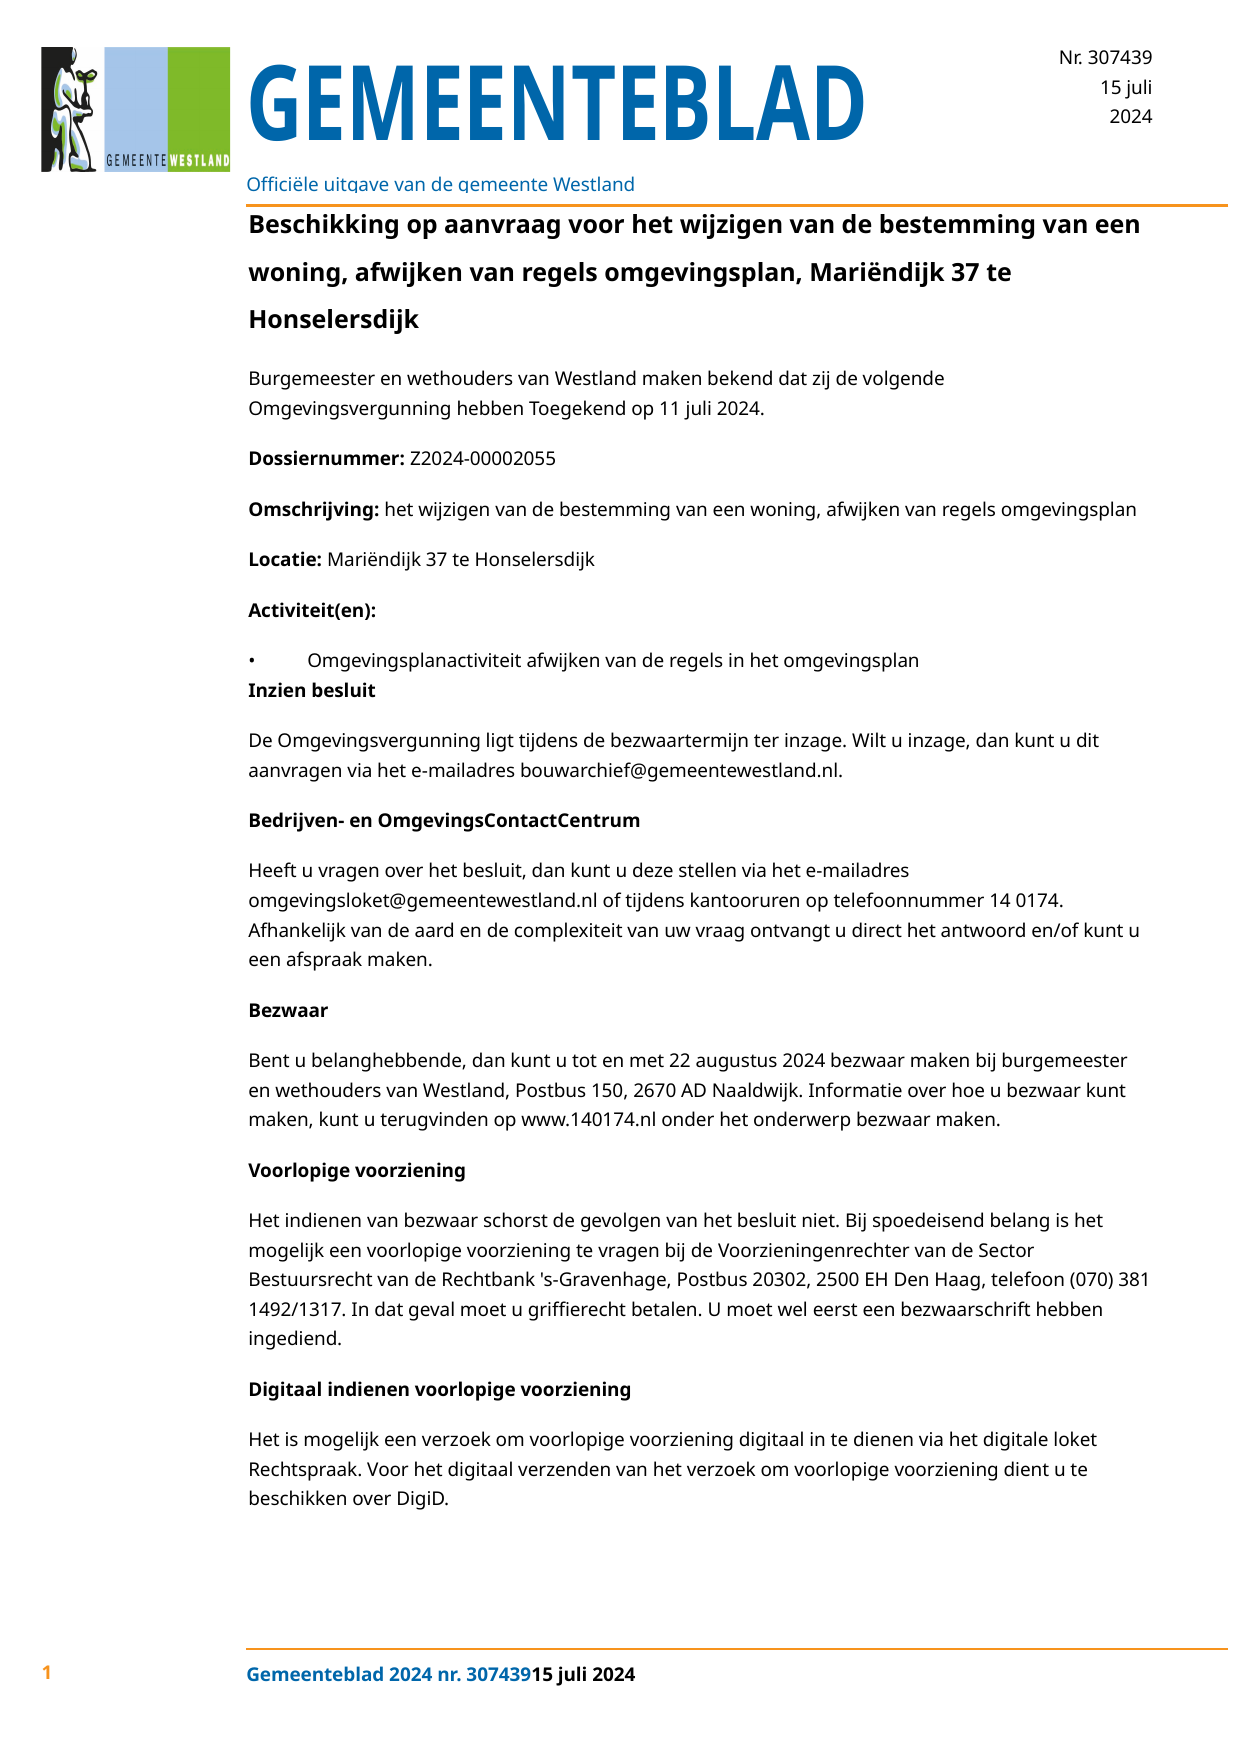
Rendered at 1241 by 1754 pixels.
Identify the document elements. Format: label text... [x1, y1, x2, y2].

text Heeft u vragen over het besluit, dan kunt u deze stellen via het e-mailadres omgevingsloket@gemeentewestland.nl of tijdens kantooruren op telefoonnummer 14 0174. Afhankelijk van de aard en de complexiteit van uw vraag ontvangt u direct het antwoord en/of kunt u een afspraak maken. [248, 858, 1152, 972]
text Inzien besluit [248, 677, 1152, 702]
text Het is mogelijk een verzoek om voorlopige voorziening digitaal in te dienen via het digitale loket Rechtspraak. Voor het digitaal verzenden van het verzoek om voorlopige voorziening dient u te beschikken over DigiD. [248, 1426, 1152, 1511]
text Omschrijving: het wijzigen van de bestemming van een woning, afwijken van regels omgevingsplan [248, 496, 1152, 522]
list Omgevingsplanactiviteit afwijken van de regels in het omgevingsplan [248, 647, 1152, 673]
text Dossiernummer: Z2024-00002055 [248, 446, 1152, 471]
text Digitaal indienen voorlopige voorziening [248, 1376, 1152, 1402]
text Locatie: Mariëndijk 37 te Honselersdijk [248, 546, 1152, 572]
picture [41, 47, 231, 172]
text Activiteit(en): [248, 597, 1152, 622]
text Bent u belanghebbende, dan kunt u tot en met 22 augustus 2024 bezwaar maken bij burgemeester en wethouders van Westland, Postbus 150, 2670 AD Naaldwijk. Informatie over hoe u bezwaar kunt maken, kunt u terugvinden op www.140174.nl onder het onderwerp bezwaar maken. [248, 1047, 1152, 1132]
text De Omgevingsvergunning ligt tijdens de bezwaartermijn ter inzage. Wilt u inzage, dan kunt u dit aanvragen via het e-mailadres bouwarchief@gemeentewestland.nl. [248, 727, 1152, 782]
text Het indienen van bezwaar schorst de gevolgen van het besluit niet. Bij spoedeisend belang is het mogelijk een voorlopige voorziening te vragen bij de Voorzieningenrechter van de Sector Bestuursrecht van de Rechtbank 's-Gravenhage, Postbus 20302, 2500 EH Den Haag, telefoon (070) 381 1492/1317. In dat geval moet u griffierecht betalen. U moet wel eerst een bezwaarschrift hebben ingediend. [248, 1207, 1152, 1351]
text Burgemeester en wethouders van Westland maken bekend dat zij de volgende Omgevingsvergunning hebben Toegekend op 11 juli 2024. [248, 366, 1152, 421]
text Bezwaar [248, 997, 1152, 1022]
text Beschikking op aanvraag voor het wijzigen van de bestemming van een woning, afwijken van regels omgevingsplan, Mariëndijk 37 te Honselersdijk [248, 207, 1152, 336]
text Bedrijven- en OmgevingsContactCentrum [248, 807, 1152, 833]
text Voorlopige voorziening [248, 1157, 1152, 1182]
